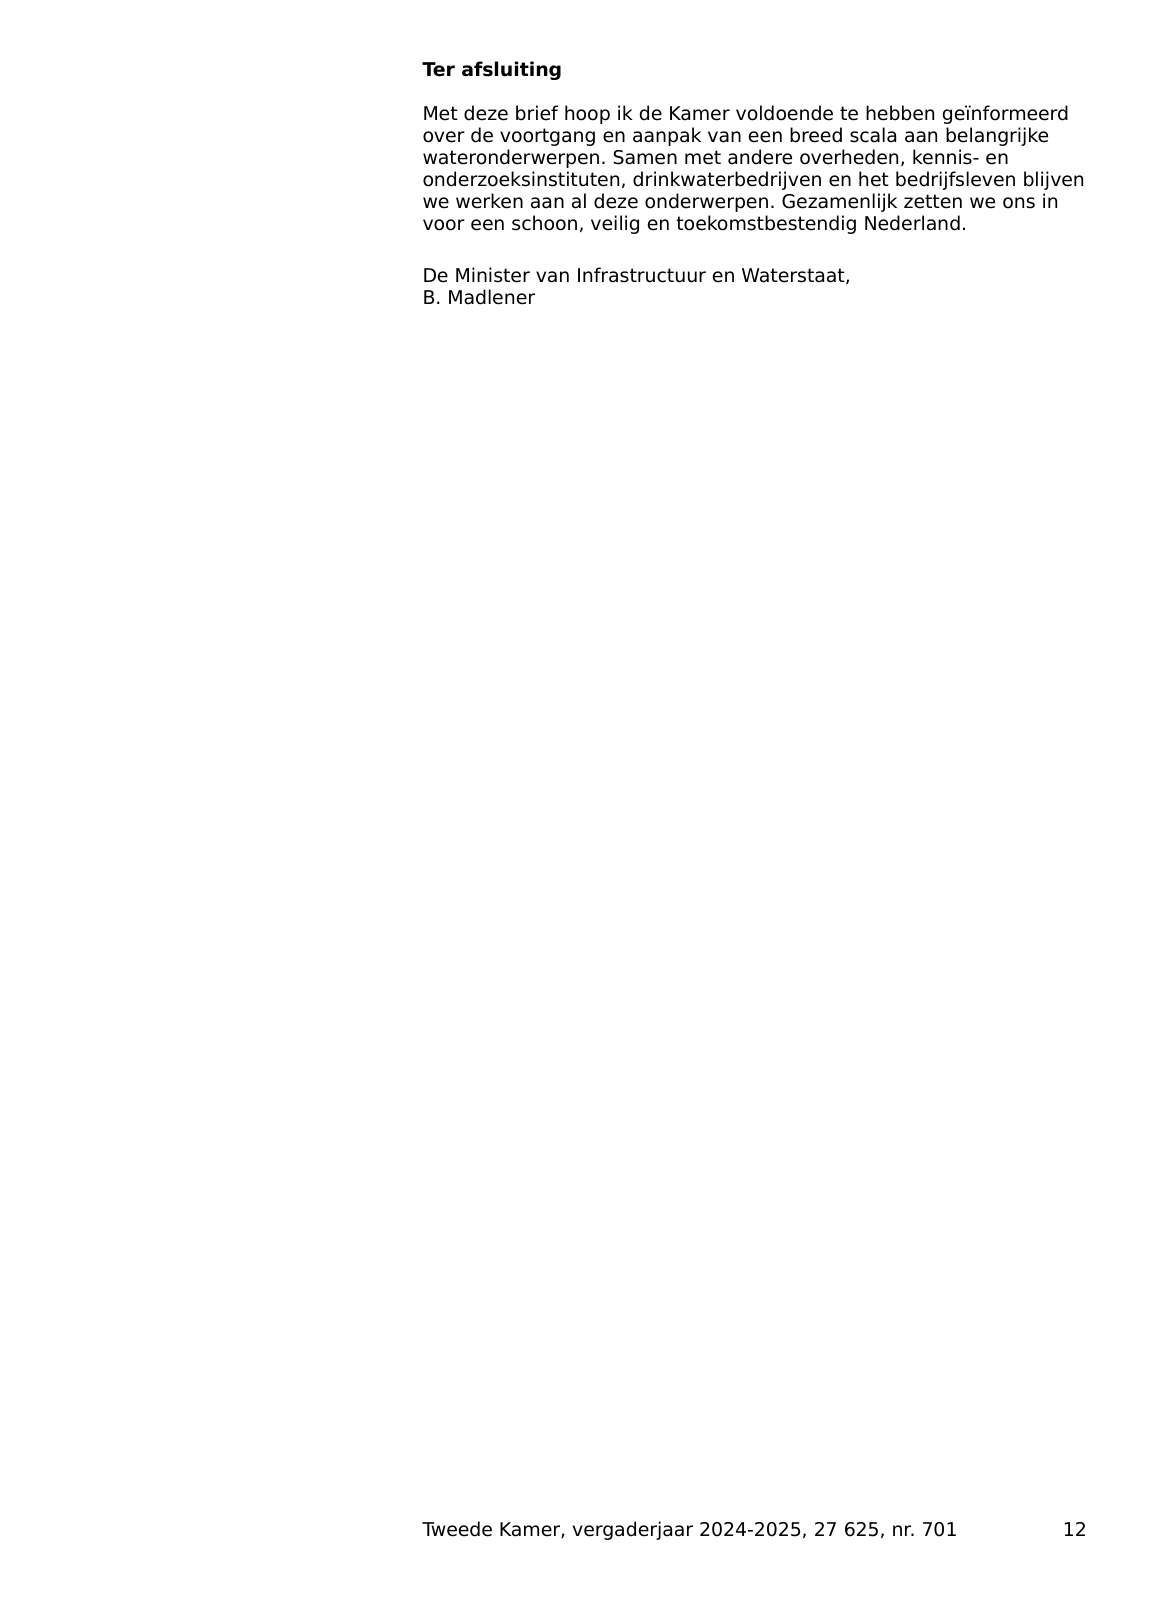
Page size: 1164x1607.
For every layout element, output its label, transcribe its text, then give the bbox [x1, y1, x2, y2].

text Met deze brief hoop ik de Kamer voldoende te hebben geïnformeerd over de voortgang en aanpak van een breed scala aan belangrijke wateronderwerpen. Samen met andere overheden, kennis- en onderzoeksinstituten, drinkwaterbedrijven en het bedrijfsleven blijven we werken aan al deze onderwerpen. Gezamenlijk zetten we ons in voor een schoon, veilig en toekomstbestendig Nederland. [422, 103, 1087, 235]
text De Minister van Infrastructuur en Waterstaat, B. Madlener [422, 265, 1087, 309]
subtitle Ter afsluiting [422, 59, 1087, 81]
